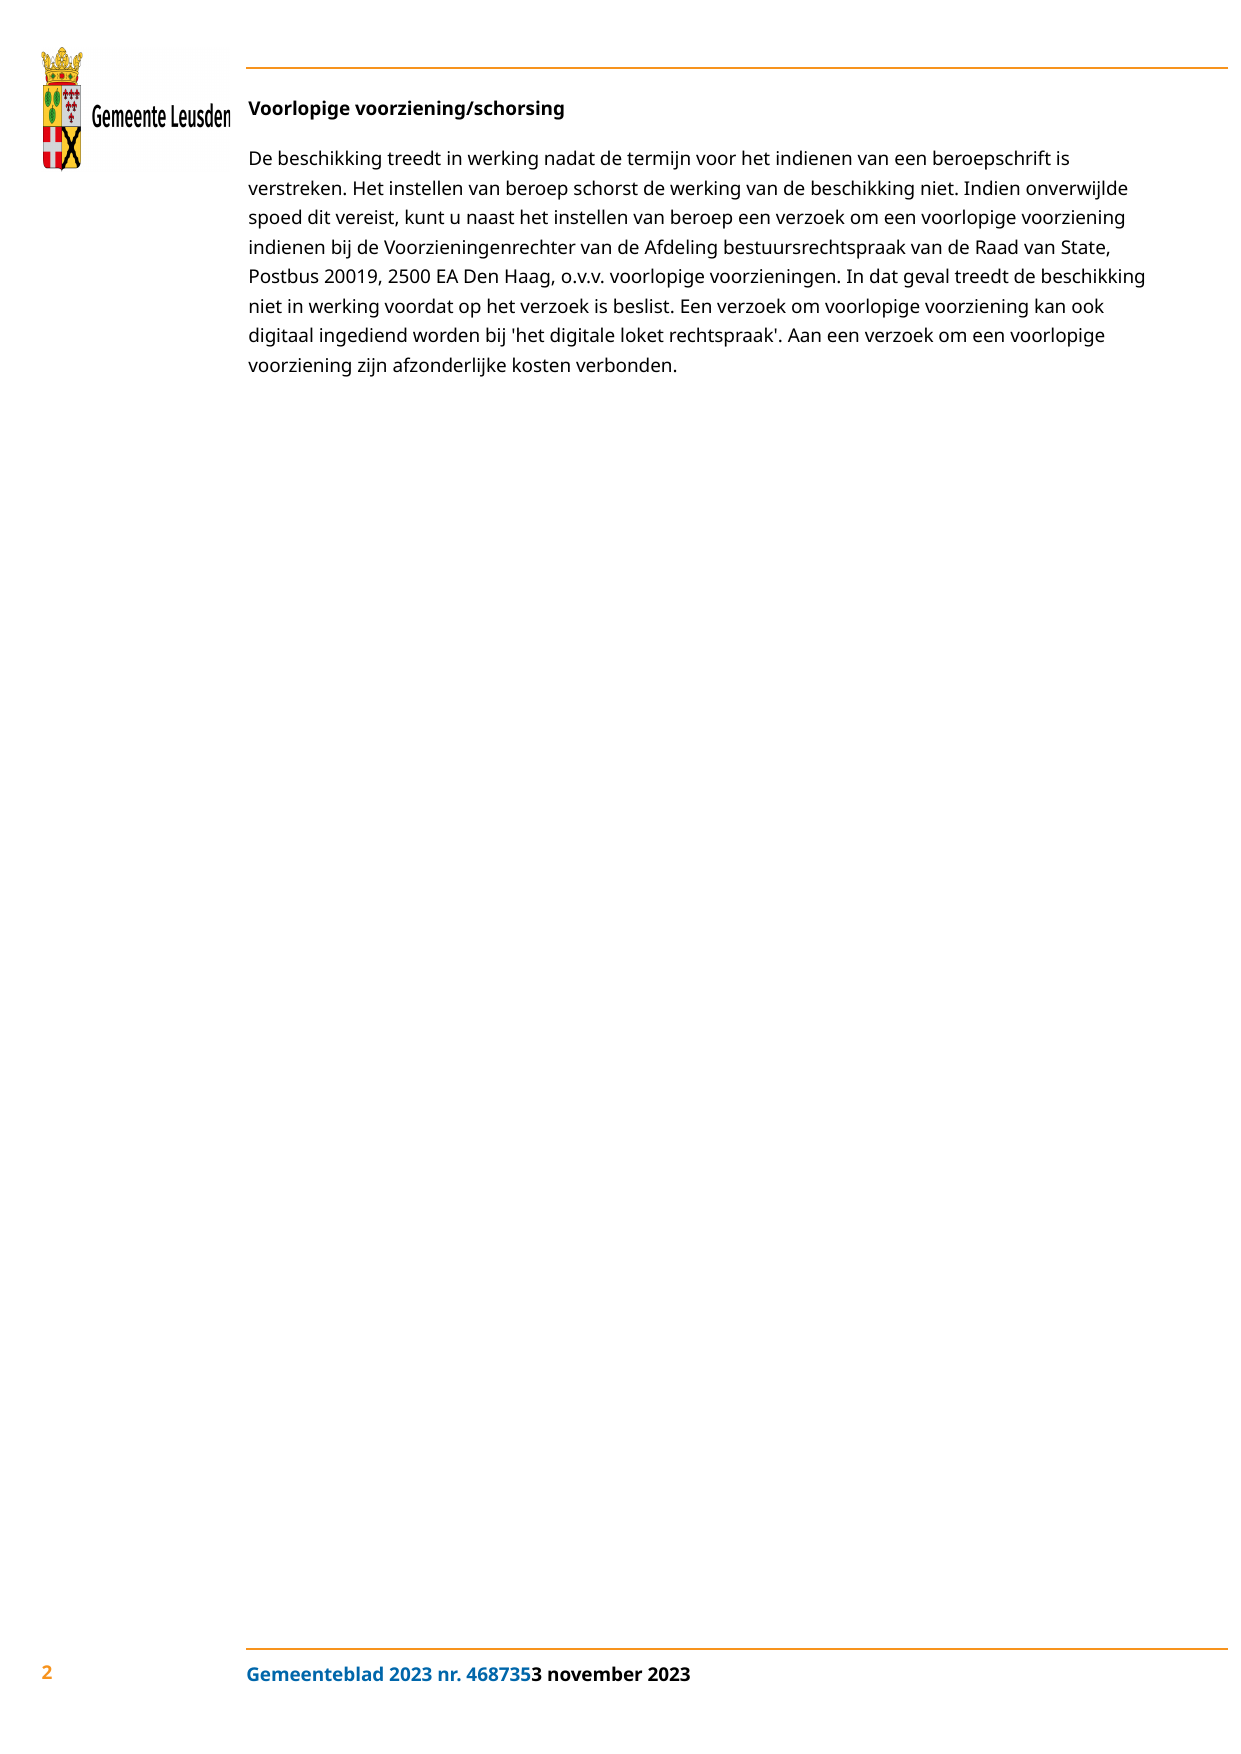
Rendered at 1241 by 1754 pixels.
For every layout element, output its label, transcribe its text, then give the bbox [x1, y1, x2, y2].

text De beschikking treedt in werking nadat de termijn voor het indienen van een beroepschrift is verstreken. Het instellen van beroep schorst de werking van de beschikking niet. Indien onverwijlde spoed dit vereist, kunt u naast het instellen van beroep een verzoek om een voorlopige voorziening indienen bij de Voorzieningenrechter van de Afdeling bestuursrechtspraak van de Raad van State, Postbus 20019, 2500 EA Den Haag, o.v.v. voorlopige voorzieningen. In dat geval treedt de beschikking niet in werking voordat op het verzoek is beslist. Een verzoek om voorlopige voorziening kan ook digitaal ingediend worden bij 'het digitale loket rechtspraak'. Aan een verzoek om een voorlopige voorziening zijn afzonderlijke kosten verbonden. [248, 145, 1152, 378]
picture [41, 47, 231, 172]
text Voorlopige voorziening/schorsing [248, 95, 1152, 121]
